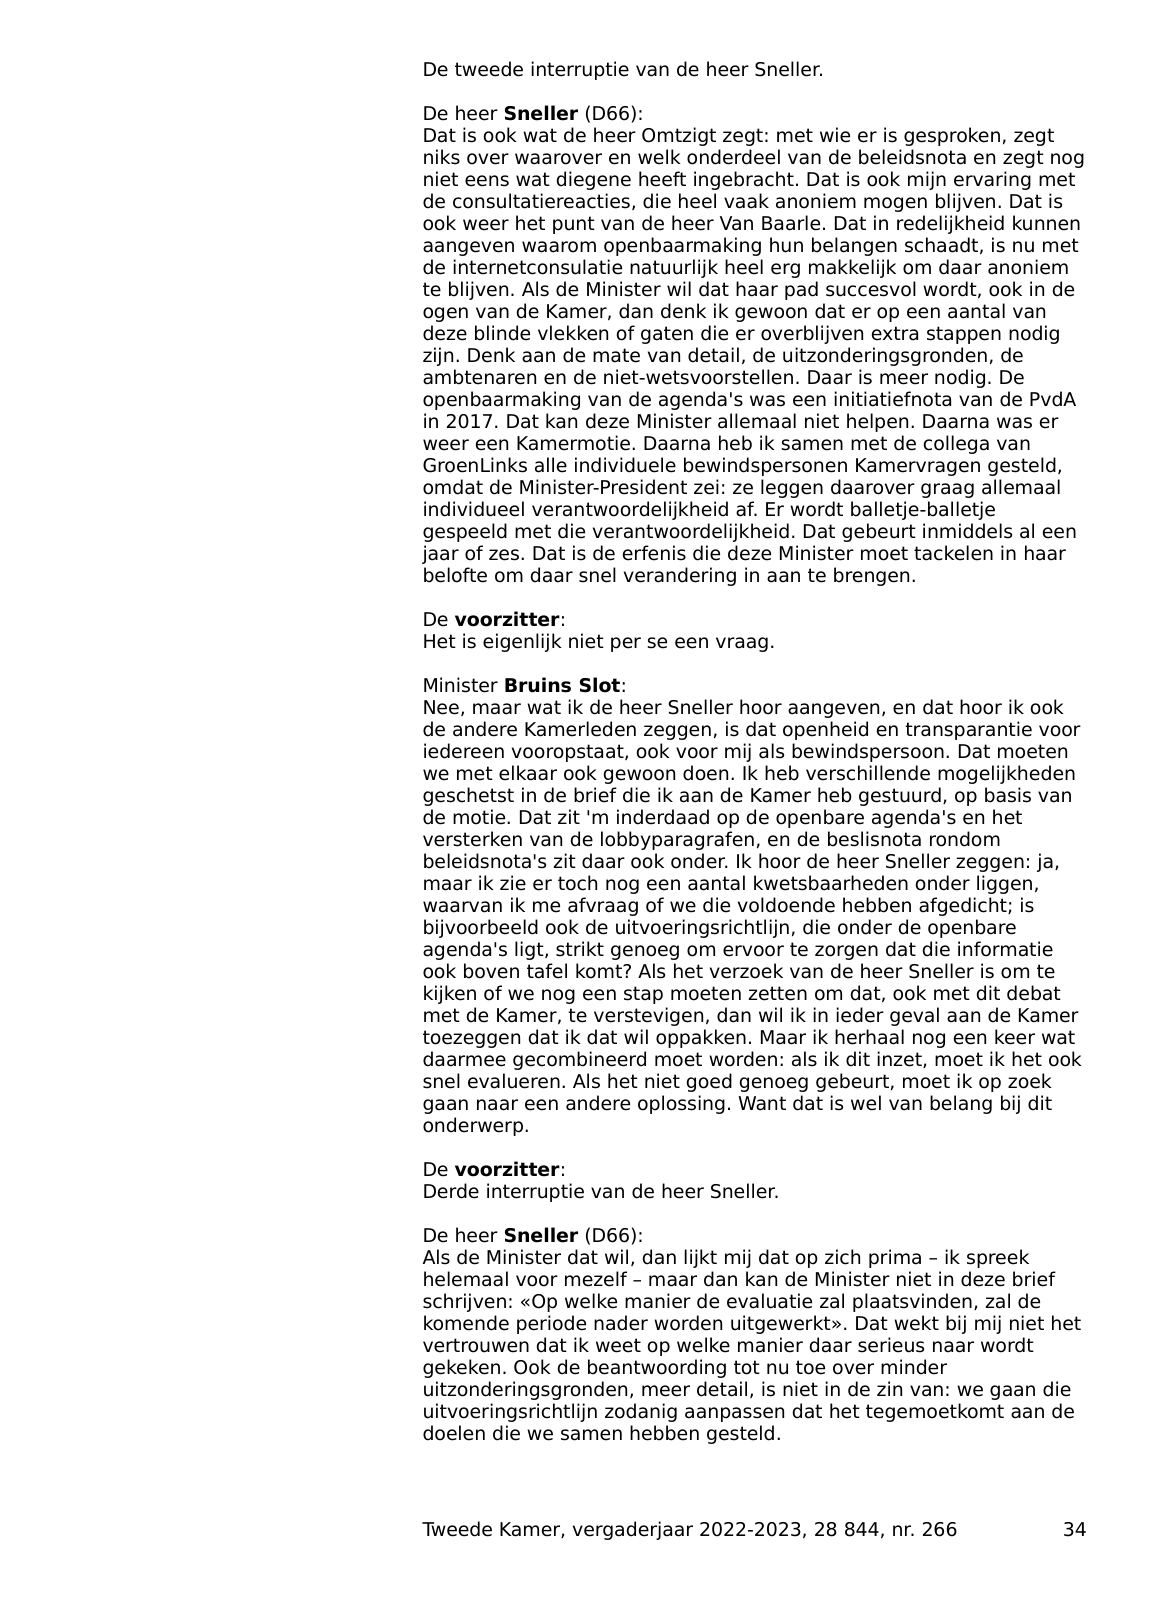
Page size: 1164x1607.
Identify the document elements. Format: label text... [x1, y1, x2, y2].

text De heer Sneller (D66): [422, 1225, 1087, 1247]
text Dat is ook wat de heer Omtzigt zegt: met wie er is gesproken, zegt niks over waarover en welk onderdeel van de beleidsnota en zegt nog niet eens wat diegene heeft ingebracht. Dat is ook mijn ervaring met de consultatiereacties, die heel vaak anoniem mogen blijven. Dat is ook weer het punt van de heer Van Baarle. Dat in redelijkheid kunnen aangeven waarom openbaarmaking hun belangen schaadt, is nu met de internetconsulatie natuurlijk heel erg makkelijk om daar anoniem te blijven. Als de Minister wil dat haar pad succesvol wordt, ook in de ogen van de Kamer, dan denk ik gewoon dat er op een aantal van deze blinde vlekken of gaten die er overblijven extra stappen nodig zijn. Denk aan de mate van detail, de uitzonderingsgronden, de ambtenaren en de niet-wetsvoorstellen. Daar is meer nodig. De openbaarmaking van de agenda's was een initiatiefnota van de PvdA in 2017. Dat kan deze Minister allemaal niet helpen. Daarna was er weer een Kamermotie. Daarna heb ik samen met de collega van GroenLinks alle individuele bewindspersonen Kamervragen gesteld, omdat de Minister-President zei: ze leggen daarover graag allemaal individueel verantwoordelijkheid af. Er wordt balletje-balletje gespeeld met die verantwoordelijkheid. Dat gebeurt inmiddels al een jaar of zes. Dat is de erfenis die deze Minister moet tackelen in haar belofte om daar snel verandering in aan te brengen. [422, 125, 1087, 587]
text De heer Sneller (D66): [422, 103, 1087, 125]
text De tweede interruptie van de heer Sneller. [422, 59, 1087, 81]
text Derde interruptie van de heer Sneller. [422, 1181, 1087, 1203]
text Minister Bruins Slot: [422, 675, 1087, 697]
text Nee, maar wat ik de heer Sneller hoor aangeven, en dat hoor ik ook de andere Kamerleden zeggen, is dat openheid en transparantie voor iedereen vooropstaat, ook voor mij als bewindspersoon. Dat moeten we met elkaar ook gewoon doen. Ik heb verschillende mogelijkheden geschetst in de brief die ik aan de Kamer heb gestuurd, op basis van de motie. Dat zit 'm inderdaad op de openbare agenda's en het versterken van de lobbyparagrafen, en de beslisnota rondom beleidsnota's zit daar ook onder. Ik hoor de heer Sneller zeggen: ja, maar ik zie er toch nog een aantal kwetsbaarheden onder liggen, waarvan ik me afvraag of we die voldoende hebben afgedicht; is bijvoorbeeld ook de uitvoeringsrichtlijn, die onder de openbare agenda's ligt, strikt genoeg om ervoor te zorgen dat die informatie ook boven tafel komt? Als het verzoek van de heer Sneller is om te kijken of we nog een stap moeten zetten om dat, ook met dit debat met de Kamer, te verstevigen, dan wil ik in ieder geval aan de Kamer toezeggen dat ik dat wil oppakken. Maar ik herhaal nog een keer wat daarmee gecombineerd moet worden: als ik dit inzet, moet ik het ook snel evalueren. Als het niet goed genoeg gebeurt, moet ik op zoek gaan naar een andere oplossing. Want dat is wel van belang bij dit onderwerp. [422, 697, 1087, 1137]
text Als de Minister dat wil, dan lijkt mij dat op zich prima – ik spreek helemaal voor mezelf – maar dan kan de Minister niet in deze brief schrijven: «Op welke manier de evaluatie zal plaatsvinden, zal de komende periode nader worden uitgewerkt». Dat wekt bij mij niet het vertrouwen dat ik weet op welke manier daar serieus naar wordt gekeken. Ook de beantwoording tot nu toe over minder uitzonderingsgronden, meer detail, is niet in de zin van: we gaan die uitvoeringsrichtlijn zodanig aanpassen dat het tegemoetkomt aan de doelen die we samen hebben gesteld. [422, 1247, 1087, 1445]
text De voorzitter: [422, 609, 1087, 631]
text De voorzitter: [422, 1159, 1087, 1181]
text Het is eigenlijk niet per se een vraag. [422, 631, 1087, 653]
